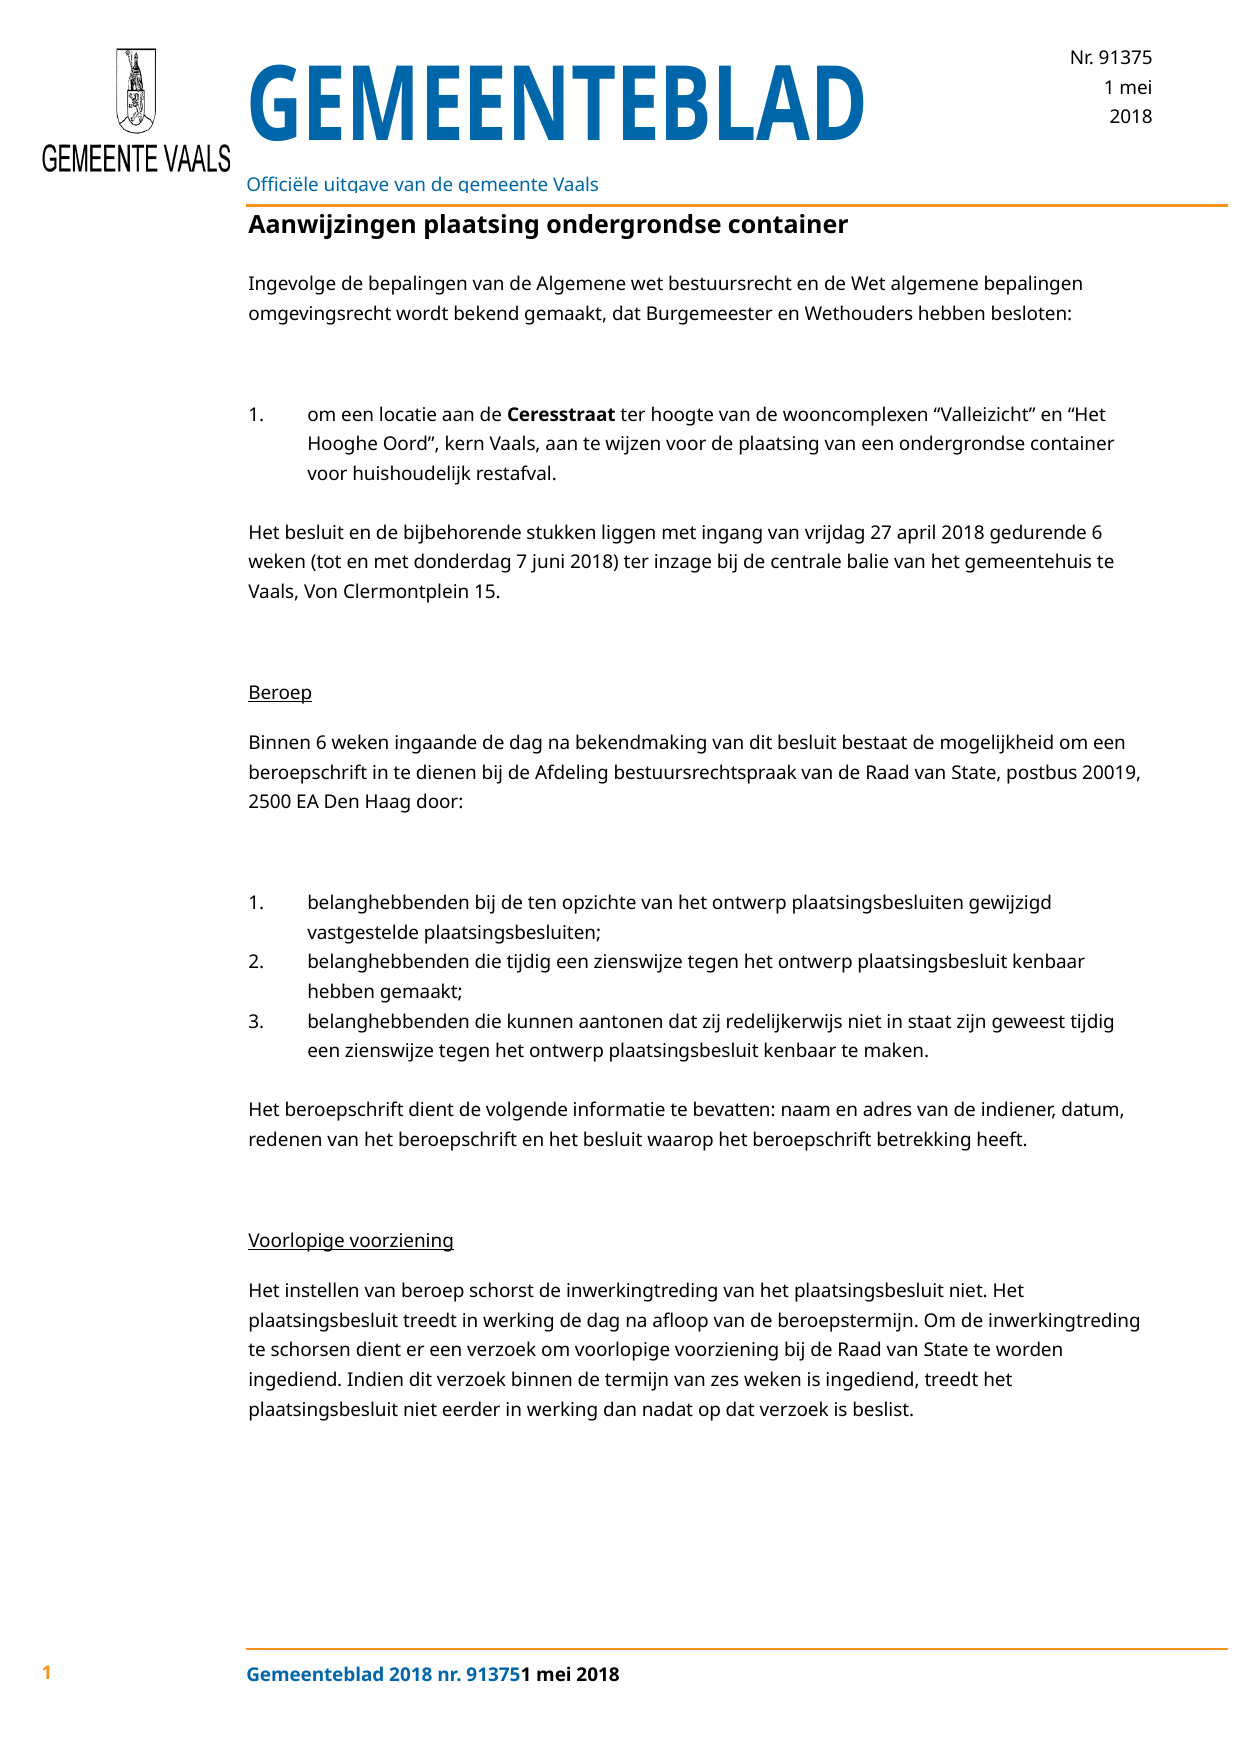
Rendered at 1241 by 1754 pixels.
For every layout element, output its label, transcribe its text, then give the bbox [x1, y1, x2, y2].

text Voorlopige voorziening [248, 1227, 1152, 1253]
text Het instellen van beroep schorst de inwerkingtreding van het plaatsingsbesluit niet. Het plaatsingsbesluit treedt in werking de dag na afloop van de beroepstermijn. Om de inwerkingtreding te schorsen dient er een verzoek om voorlopige voorziening bij de Raad van State te worden ingediend. Indien dit verzoek binnen de termijn van zes weken is ingediend, treedt het plaatsingsbesluit niet eerder in werking dan nadat op dat verzoek is beslist. [248, 1277, 1152, 1421]
list belanghebbenden die kunnen aantonen dat zij redelijkerwijs niet in staat zijn geweest tijdig een zienswijze tegen het ontwerp plaatsingsbesluit kenbaar te maken. [248, 1008, 1152, 1063]
text Ingevolge de bepalingen van de Algemene wet bestuursrecht en de Wet algemene bepalingen omgevingsrecht wordt bekend gemaakt, dat Burgemeester en Wethouders hebben besloten: [248, 270, 1152, 326]
list belanghebbenden die tijdig een zienswijze tegen het ontwerp plaatsingsbesluit kenbaar hebben gemaakt; [248, 949, 1152, 1004]
list om een locatie aan de Ceresstraat ter hoogte van de wooncomplexen “Valleizicht” en “Het Hooghe Oord”, kern Vaals, aan te wijzen voor de plaatsing van een ondergrondse container voor huishoudelijk restafval. [248, 401, 1152, 486]
text Het beroepschrift dient de volgende informatie te bevatten: naam en adres van de indiener, datum, redenen van het beroepschrift en het besluit waarop het beroepschrift betrekking heeft. [248, 1097, 1152, 1152]
list belanghebbenden bij de ten opzichte van het ontwerp plaatsingsbesluiten gewijzigd vastgestelde plaatsingsbesluiten; [248, 889, 1152, 945]
text Aanwijzingen plaatsing ondergrondse container [248, 207, 1152, 241]
text Binnen 6 weken ingaande de dag na bekendmaking van dit besluit bestaat de mogelijkheid om een beroepschrift in te dienen bij de Afdeling bestuursrechtspraak van de Raad van State, postbus 20019, 2500 EA Den Haag door: [248, 729, 1152, 814]
text Beroep [248, 679, 1152, 705]
text Het besluit en de bijbehorende stukken liggen met ingang van vrijdag 27 april 2018 gedurende 6 weken (tot en met donderdag 7 juni 2018) ter inzage bij de centrale balie van het gemeentehuis te Vaals, Von Clermontplein 15. [248, 519, 1152, 604]
picture [41, 47, 231, 172]
